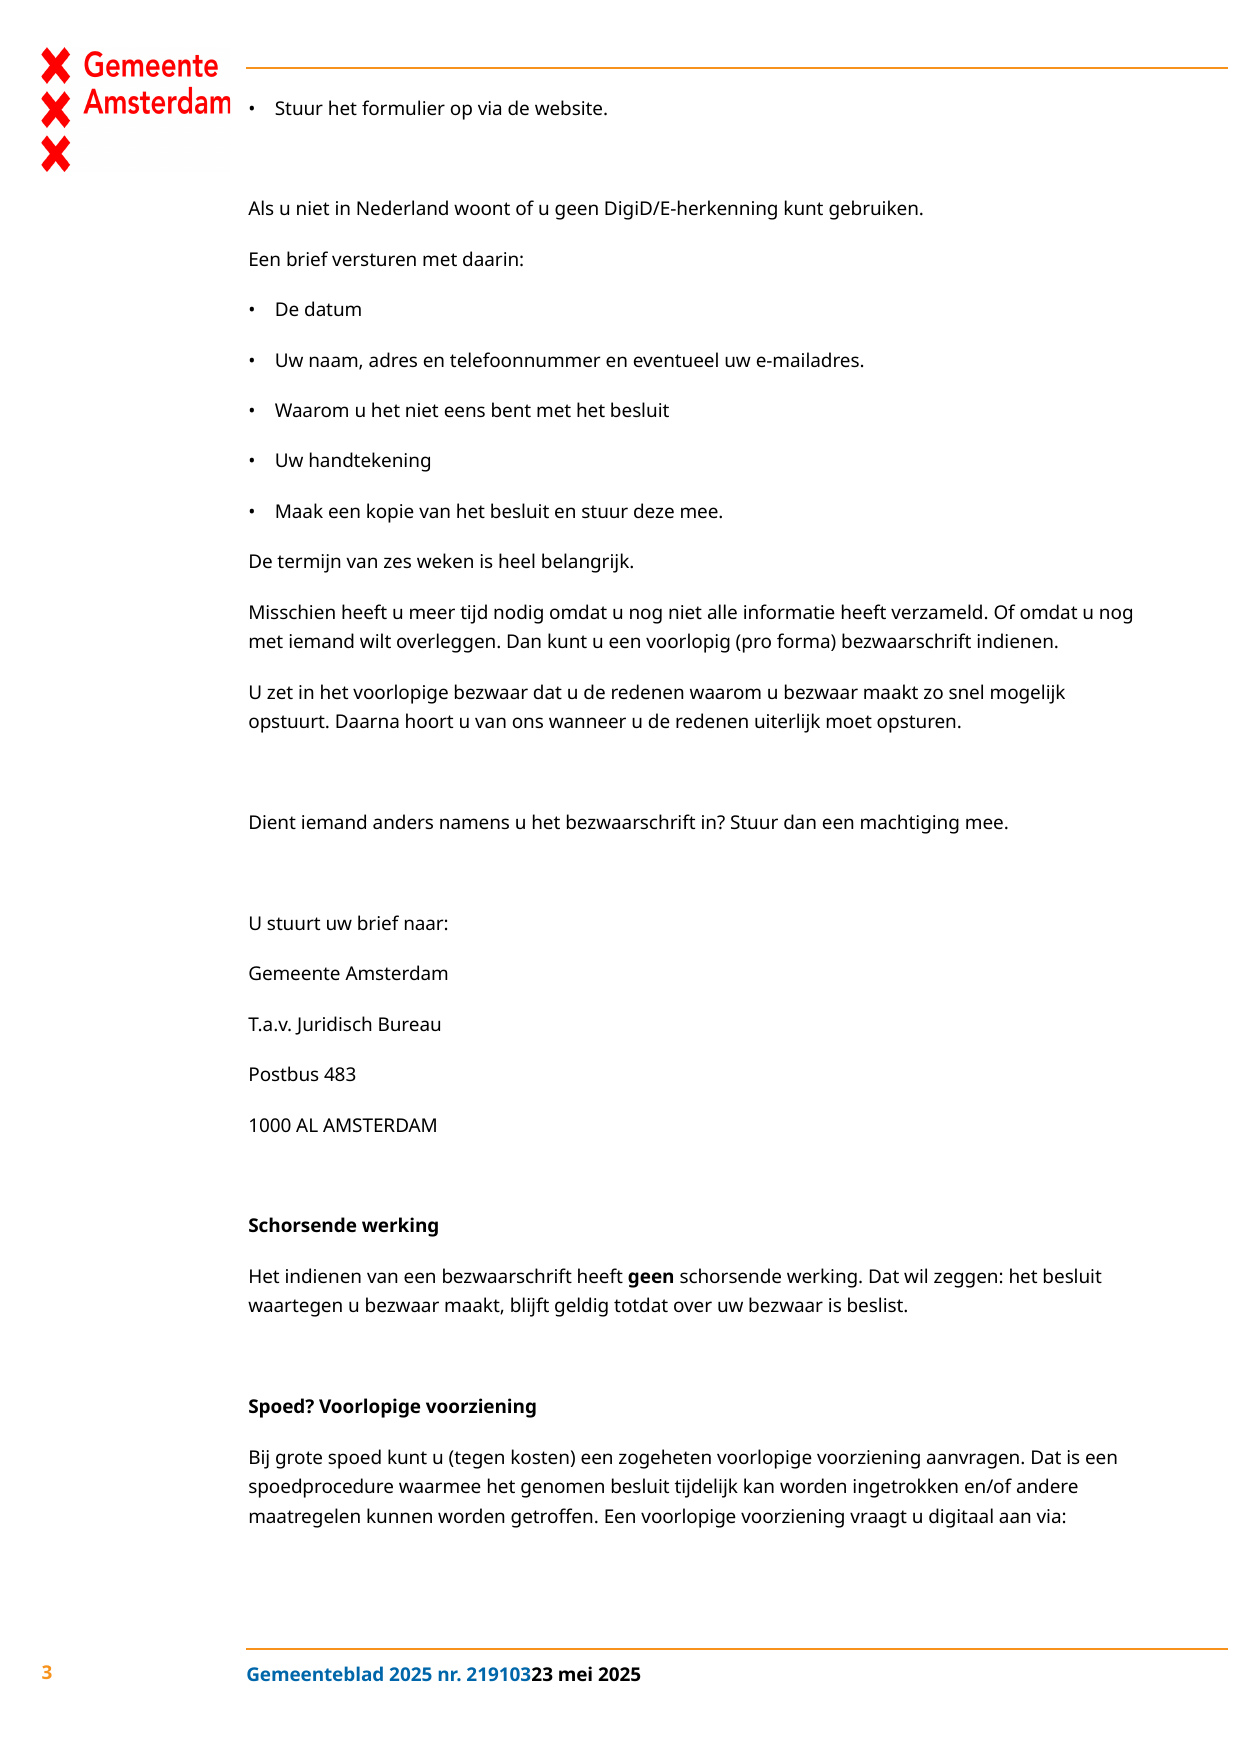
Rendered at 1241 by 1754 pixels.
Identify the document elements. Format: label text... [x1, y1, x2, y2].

text Spoed? Voorlopige voorziening [248, 1393, 1152, 1419]
text • Maak een kopie van het besluit en stuur deze mee. [248, 498, 1152, 524]
text U zet in het voorlopige bezwaar dat u de redenen waarom u bezwaar maakt zo snel mogelijk opstuurt. Daarna hoort u van ons wanneer u de redenen uiterlijk moet opsturen. [248, 679, 1152, 734]
text Een brief versturen met daarin: [248, 246, 1152, 272]
text • Uw naam, adres en telefoonnummer en eventueel uw e-mailadres. [248, 347, 1152, 373]
text Postbus 483 [248, 1061, 1152, 1087]
text De termijn van zes weken is heel belangrijk. [248, 548, 1152, 574]
picture [41, 47, 231, 172]
text U stuurt uw brief naar: [248, 910, 1152, 936]
text • Uw handtekening [248, 448, 1152, 473]
text Gemeente Amsterdam [248, 961, 1152, 986]
text Het indienen van een bezwaarschrift heeft geen schorsende werking. Dat wil zeggen: het besluit waartegen u bezwaar maakt, blijft geldig totdat over uw bezwaar is beslist. [248, 1263, 1152, 1318]
text Misschien heeft u meer tijd nodig omdat u nog niet alle informatie heeft verzameld. Of omdat u nog met iemand wilt overleggen. Dan kunt u een voorlopig (pro forma) bezwaarschrift indienen. [248, 599, 1152, 654]
text • Waarom u het niet eens bent met het besluit [248, 397, 1152, 423]
text • Stuur het formulier op via de website. [248, 95, 1152, 121]
text Schorsende werking [248, 1213, 1152, 1238]
text T.a.v. Juridisch Bureau [248, 1011, 1152, 1037]
text Bij grote spoed kunt u (tegen kosten) een zogeheten voorlopige voorziening aanvragen. Dat is een spoedprocedure waarmee het genomen besluit tijdelijk kan worden ingetrokken en/of andere maatregelen kunnen worden getroffen. Een voorlopige voorziening vraagt u digitaal aan via: [248, 1444, 1152, 1529]
text • De datum [248, 296, 1152, 322]
text 1000 AL AMSTERDAM [248, 1112, 1152, 1138]
text Als u niet in Nederland woont of u geen DigiD/E-herkenning kunt gebruiken. [248, 196, 1152, 221]
text Dient iemand anders namens u het bezwaarschrift in? Stuur dan een machtiging mee. [248, 809, 1152, 835]
